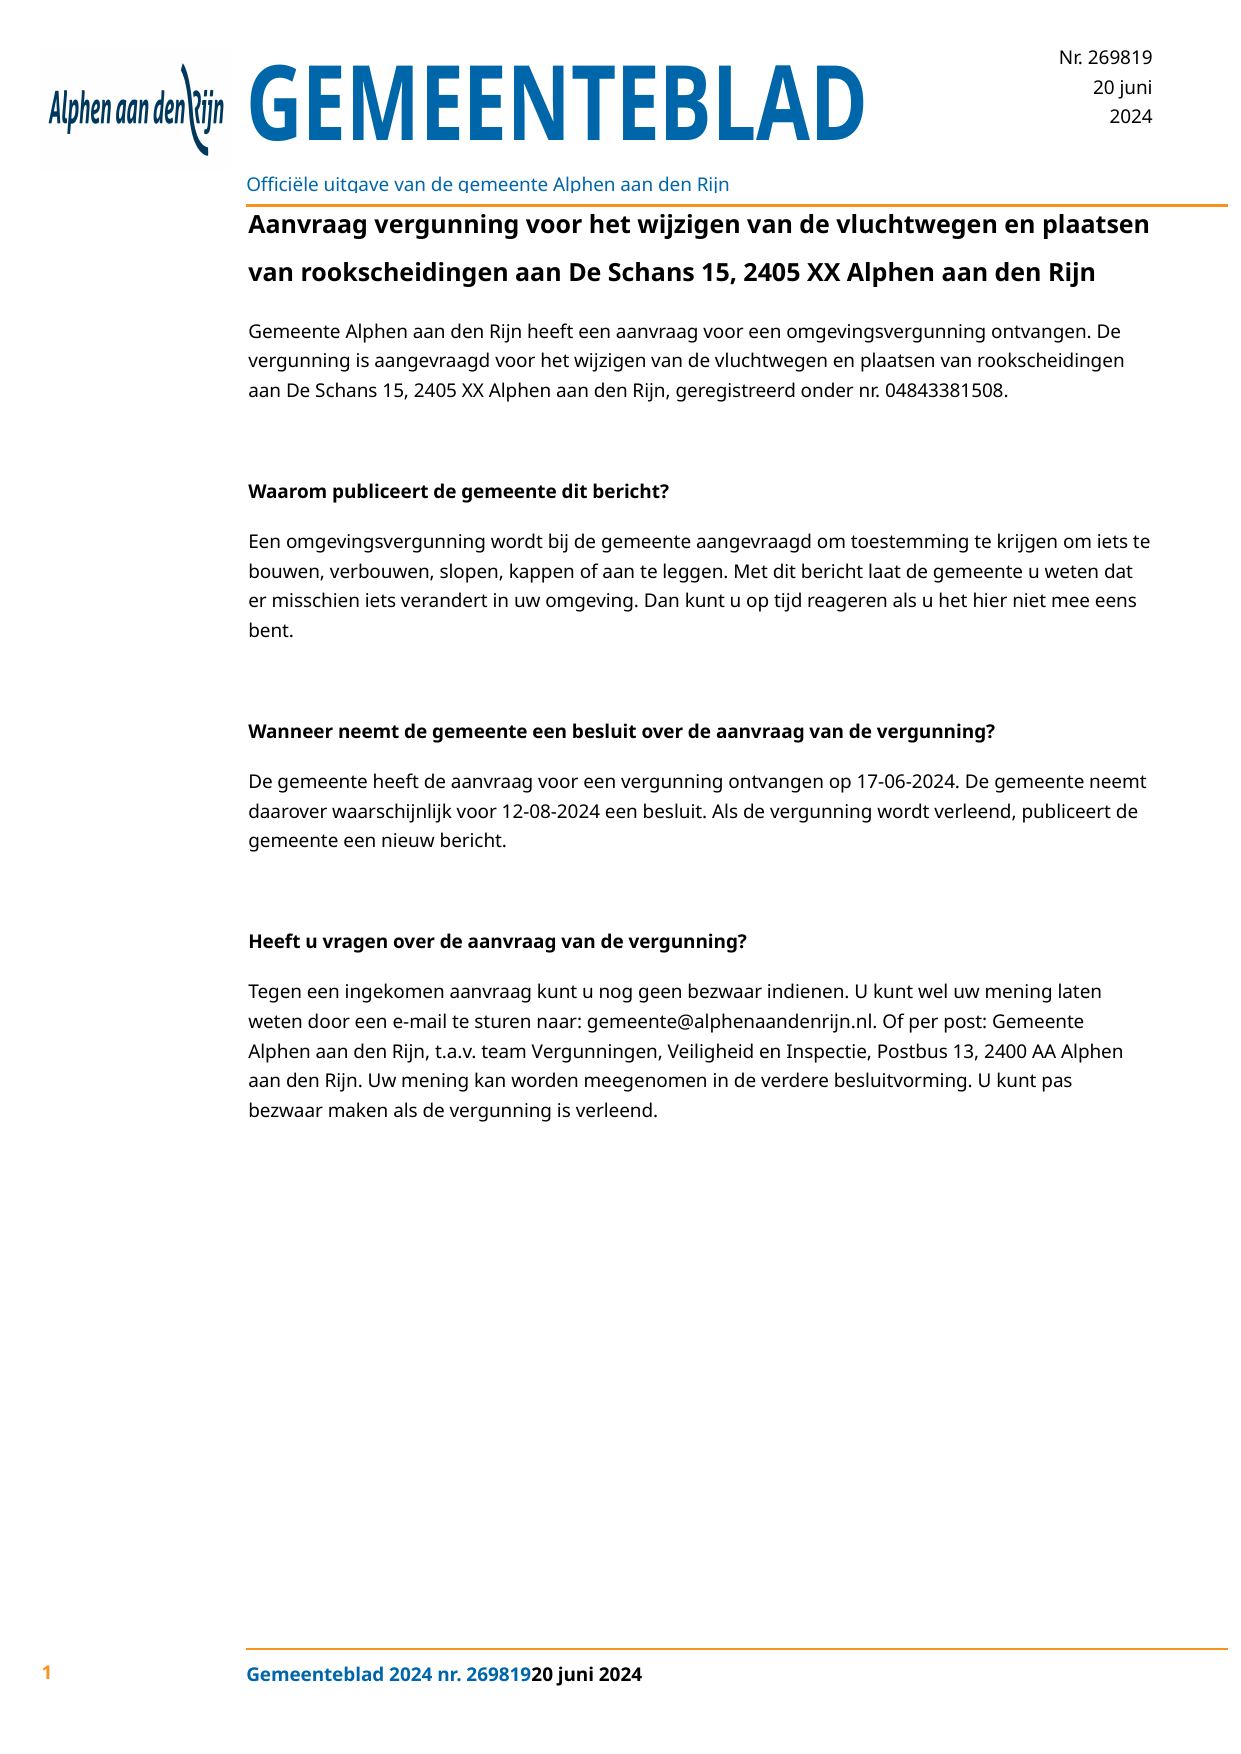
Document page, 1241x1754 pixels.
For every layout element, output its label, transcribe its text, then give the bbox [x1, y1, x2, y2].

text Tegen een ingekomen aanvraag kunt u nog geen bezwaar indienen. U kunt wel uw mening laten weten door een e-mail te sturen naar: gemeente@alphenaandenrijn.nl. Of per post: Gemeente Alphen aan den Rijn, t.a.v. team Vergunningen, Veiligheid en Inspectie, Postbus 13, 2400 AA Alphen aan den Rijn. Uw mening kan worden meegenomen in de verdere besluitvorming. U kunt pas bezwaar maken als de vergunning is verleend. [248, 979, 1152, 1123]
text Een omgevingsvergunning wordt bij de gemeente aangevraagd om toestemming te krijgen om iets te bouwen, verbouwen, slopen, kappen of aan te leggen. Met dit bericht laat de gemeente u weten dat er misschien iets verandert in uw omgeving. Dan kunt u op tijd reageren als u het hier niet mee eens bent. [248, 528, 1152, 643]
text Aanvraag vergunning voor het wijzigen van de vluchtwegen en plaatsen van rookscheidingen aan De Schans 15, 2405 XX Alphen aan den Rijn [248, 207, 1152, 288]
text Waarom publiceert de gemeente dit bericht? [248, 478, 1152, 504]
picture [41, 47, 231, 172]
text Wanneer neemt de gemeente een besluit over de aanvraag van de vergunning? [248, 718, 1152, 744]
text De gemeente heeft de aanvraag voor een vergunning ontvangen op 17-06-2024. De gemeente neemt daarover waarschijnlijk voor 12-08-2024 een besluit. Als de vergunning wordt verleend, publiceert de gemeente een nieuw bericht. [248, 768, 1152, 853]
text Gemeente Alphen aan den Rijn heeft een aanvraag voor een omgevingsvergunning ontvangen. De vergunning is aangevraagd voor het wijzigen van de vluchtwegen en plaatsen van rookscheidingen aan De Schans 15, 2405 XX Alphen aan den Rijn, geregistreerd onder nr. 04843381508. [248, 318, 1152, 403]
text Heeft u vragen over de aanvraag van de vergunning? [248, 928, 1152, 954]
